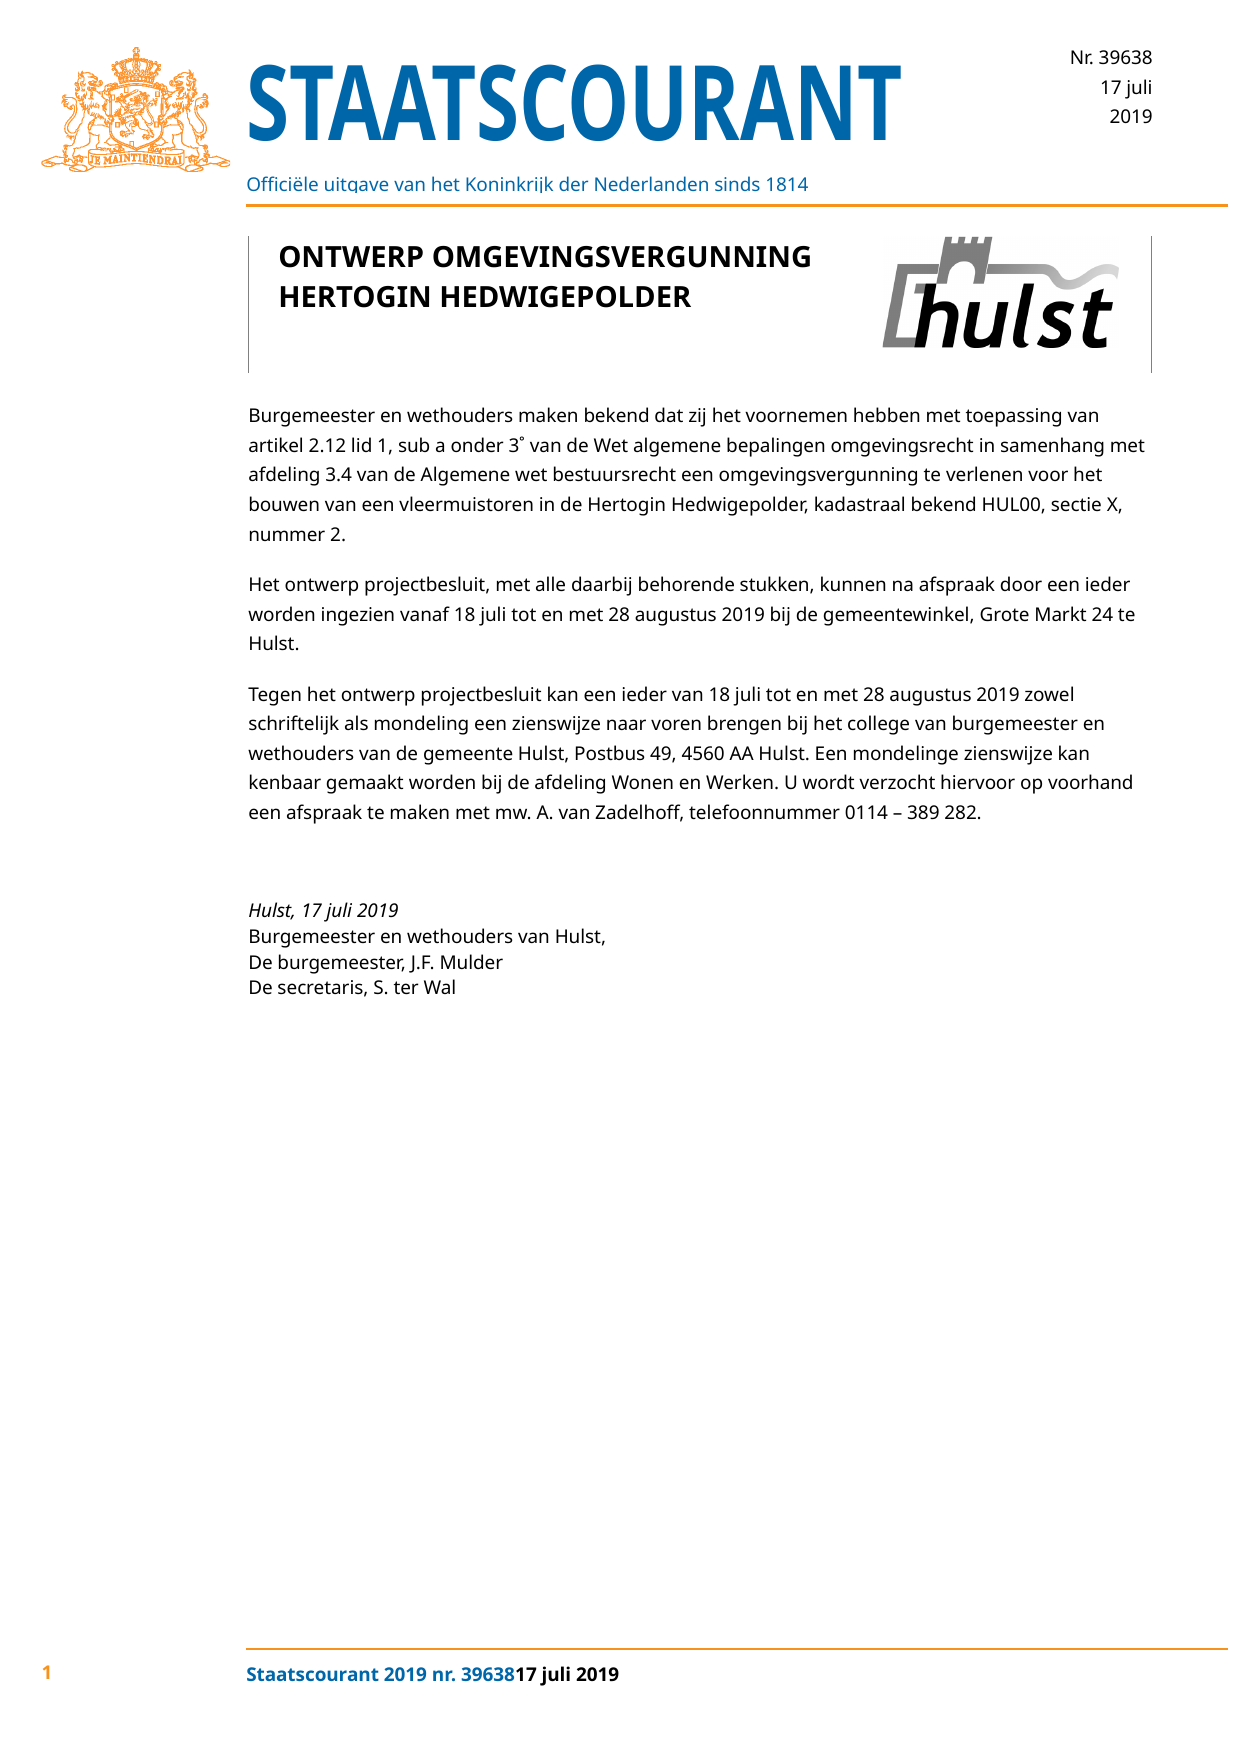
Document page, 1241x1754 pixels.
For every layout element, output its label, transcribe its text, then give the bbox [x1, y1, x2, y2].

text Hulst, 17 juli 2019 [248, 897, 1152, 923]
text Burgemeester en wethouders maken bekend dat zij het voornemen hebben met toepassing van artikel 2.12 lid 1, sub a onder 3˚ van de Wet algemene bepalingen omgevingsrecht in samenhang met afdeling 3.4 van de Algemene wet bestuursrecht een omgevingsvergunning te verlenen voor het bouwen van een vleermuistoren in de Hertogin Hedwigepolder, kadastraal bekend HUL00, sectie X, nummer 2. [248, 402, 1152, 547]
table_header [850, 236, 1151, 373]
table_header ONTWERP OMGEVINGSVERGUNNING HERTOGIN HEDWIGEPOLDER [249, 236, 850, 373]
text Het ontwerp projectbesluit, met alle daarbij behorende stukken, kunnen na afspraak door een ieder worden ingezien vanaf 18 juli tot en met 28 augustus 2019 bij de gemeentewinkel, Grote Markt 24 te Hulst. [248, 571, 1152, 656]
picture [882, 236, 1119, 348]
picture [41, 47, 231, 172]
text De burgemeester, J.F. Mulder [248, 949, 1152, 974]
text Tegen het ontwerp projectbesluit kan een ieder van 18 juli tot en met 28 augustus 2019 zowel schriftelijk als mondeling een zienswijze naar voren brengen bij het college van burgemeester en wethouders van de gemeente Hulst, Postbus 49, 4560 AA Hulst. Een mondelinge zienswijze kan kenbaar gemaakt worden bij de afdeling Wonen en Werken. U wordt verzocht hiervoor op voorhand een afspraak te maken met mw. A. van Zadelhoff, telefoonnummer 0114 – 389 282. [248, 681, 1152, 825]
text Burgemeester en wethouders van Hulst, [248, 923, 1152, 949]
text De secretaris, S. ter Wal [248, 974, 1152, 1000]
